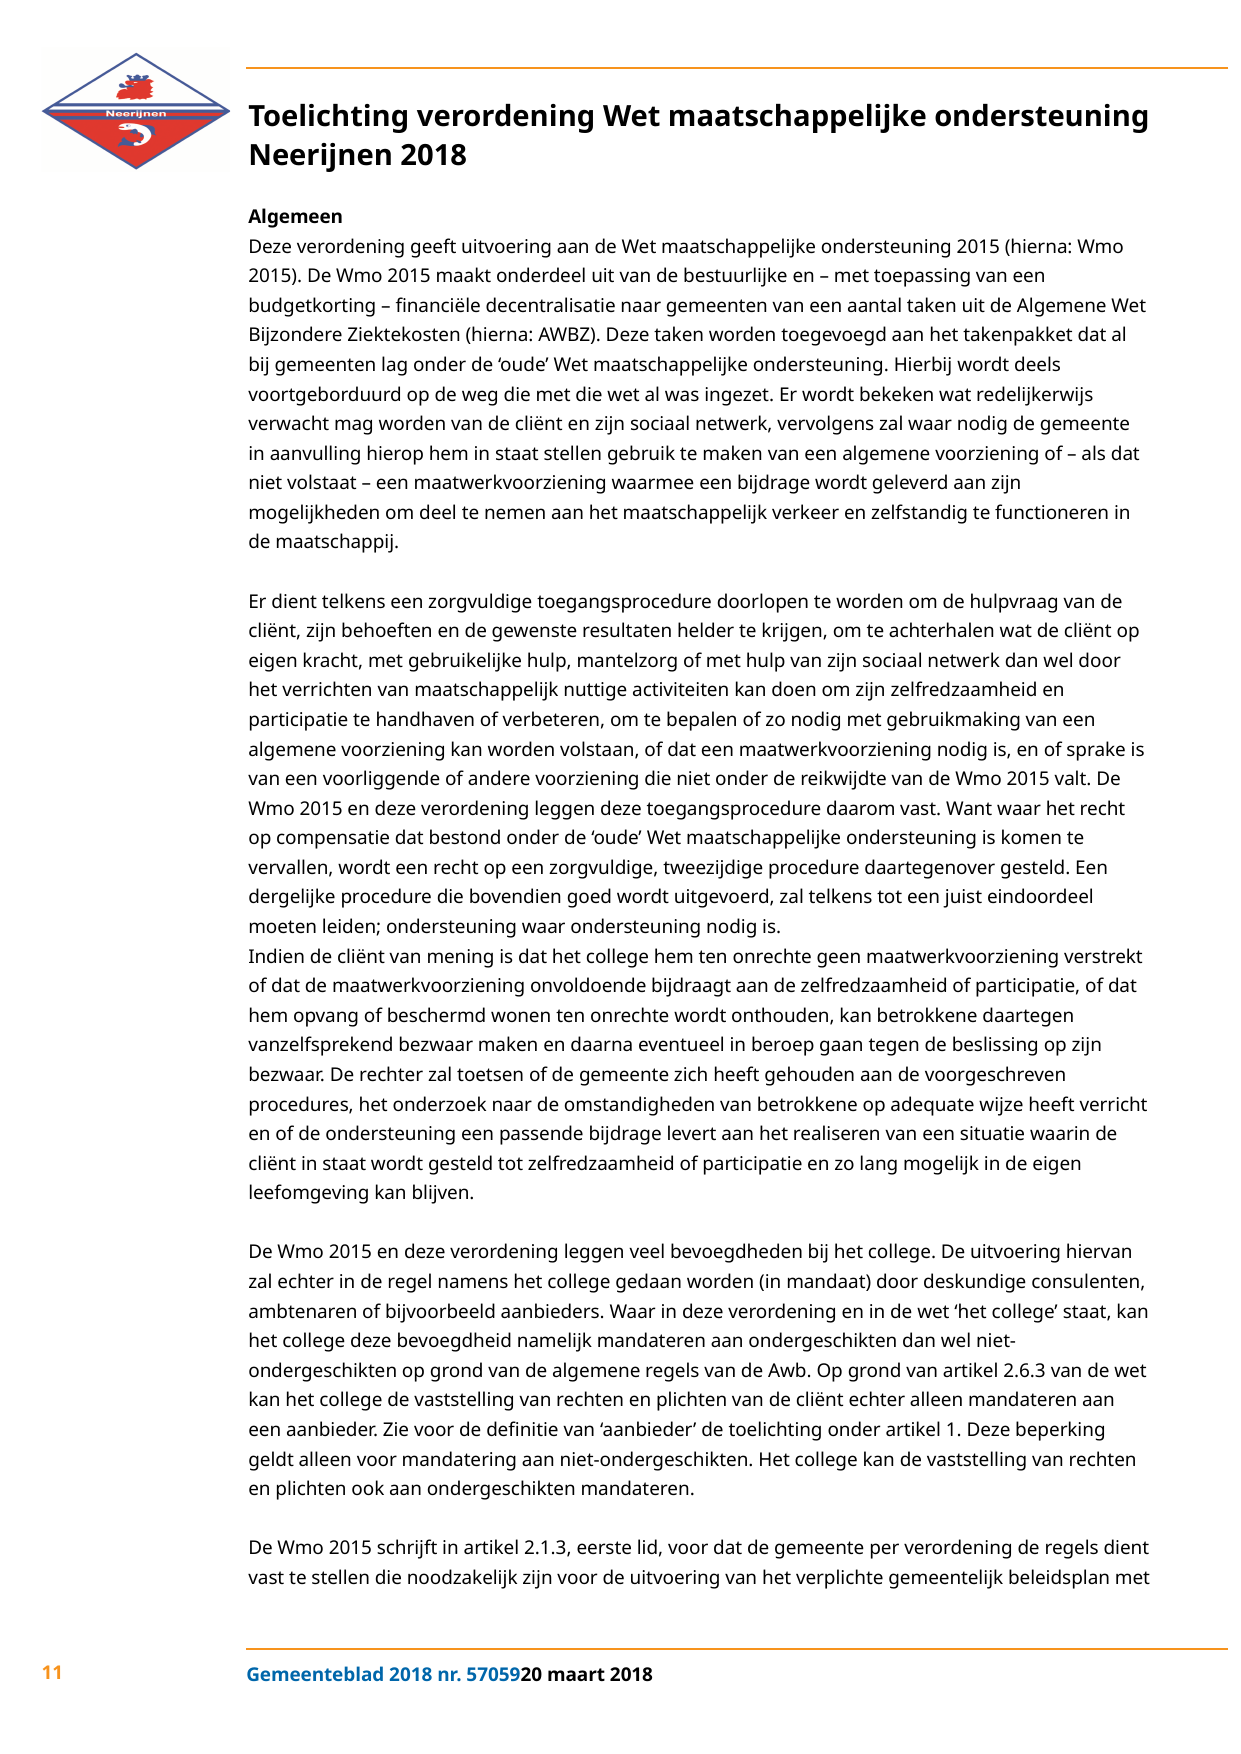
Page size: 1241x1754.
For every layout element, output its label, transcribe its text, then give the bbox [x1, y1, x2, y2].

text Toelichting verordening Wet maatschappelijke ondersteuning Neerijnen 2018 [248, 95, 1152, 174]
picture [41, 47, 231, 172]
text Indien de cliënt van mening is dat het college hem ten onrechte geen maatwerkvoorziening verstrekt of dat de maatwerkvoorziening onvoldoende bijdraagt aan de zelfredzaamheid of participatie, of dat hem opvang of beschermd wonen ten onrechte wordt onthouden, kan betrokkene daartegen vanzelfsprekend bezwaar maken en daarna eventueel in beroep gaan tegen de beslissing op zijn bezwaar. De rechter zal toetsen of de gemeente zich heeft gehouden aan de voorgeschreven procedures, het onderzoek naar de omstandigheden van betrokkene op adequate wijze heeft verricht en of de ondersteuning een passende bijdrage levert aan het realiseren van een situatie waarin de cliënt in staat wordt gesteld tot zelfredzaamheid of participatie en zo lang mogelijk in de eigen leefomgeving kan blijven. [248, 943, 1152, 1205]
text Deze verordening geeft uitvoering aan de Wet maatschappelijke ondersteuning 2015 (hierna: Wmo 2015). De Wmo 2015 maakt onderdeel uit van de bestuurlijke en – met toepassing van een budgetkorting – financiële decentralisatie naar gemeenten van een aantal taken uit de Algemene Wet Bijzondere Ziektekosten (hierna: AWBZ). Deze taken worden toegevoegd aan het takenpakket dat al bij gemeenten lag onder de ‘oude’ Wet maatschappelijke ondersteuning. Hierbij wordt deels voortgeborduurd op de weg die met die wet al was ingezet. Er wordt bekeken wat redelijkerwijs verwacht mag worden van de cliënt en zijn sociaal netwerk, vervolgens zal waar nodig de gemeente in aanvulling hierop hem in staat stellen gebruik te maken van een algemene voorziening of – als dat niet volstaat – een maatwerkvoorziening waarmee een bijdrage wordt geleverd aan zijn mogelijkheden om deel te nemen aan het maatschappelijk verkeer en zelfstandig te functioneren in de maatschappij. [248, 233, 1152, 554]
text De Wmo 2015 en deze verordening leggen veel bevoegdheden bij het college. De uitvoering hiervan zal echter in de regel namens het college gedaan worden (in mandaat) door deskundige consulenten, ambtenaren of bijvoorbeeld aanbieders. Waar in deze verordening en in de wet ‘het college’ staat, kan het college deze bevoegdheid namelijk mandateren aan ondergeschikten dan wel niet-ondergeschikten op grond van de algemene regels van de Awb. Op grond van artikel 2.6.3 van de wet kan het college de vaststelling van rechten en plichten van de cliënt echter alleen mandateren aan een aanbieder. Zie voor de definitie van ‘aanbieder’ de toelichting onder artikel 1. Deze beperking geldt alleen voor mandatering aan niet-ondergeschikten. Het college kan de vaststelling van rechten en plichten ook aan ondergeschikten mandateren. [248, 1239, 1152, 1501]
text Er dient telkens een zorgvuldige toegangsprocedure doorlopen te worden om de hulpvraag van de cliënt, zijn behoeften en de gewenste resultaten helder te krijgen, om te achterhalen wat de cliënt op eigen kracht, met gebruikelijke hulp, mantelzorg of met hulp van zijn sociaal netwerk dan wel door het verrichten van maatschappelijk nuttige activiteiten kan doen om zijn zelfredzaamheid en participatie te handhaven of verbeteren, om te bepalen of zo nodig met gebruikmaking van een algemene voorziening kan worden volstaan, of dat een maatwerkvoorziening nodig is, en of sprake is van een voorliggende of andere voorziening die niet onder de reikwijdte van de Wmo 2015 valt. De Wmo 2015 en deze verordening leggen deze toegangsprocedure daarom vast. Want waar het recht op compensatie dat bestond onder de ‘oude’ Wet maatschappelijke ondersteuning is komen te vervallen, wordt een recht op een zorgvuldige, tweezijdige procedure daartegenover gesteld. Een dergelijke procedure die bovendien goed wordt uitgevoerd, zal telkens tot een juist eindoordeel moeten leiden; ondersteuning waar ondersteuning nodig is. [248, 588, 1152, 939]
text Algemeen [248, 203, 1152, 229]
text De Wmo 2015 schrijft in artikel 2.1.3, eerste lid, voor dat de gemeente per verordening de regels dient vast te stellen die noodzakelijk zijn voor de uitvoering van het verplichte gemeentelijk beleidsplan met [248, 1534, 1152, 1590]
